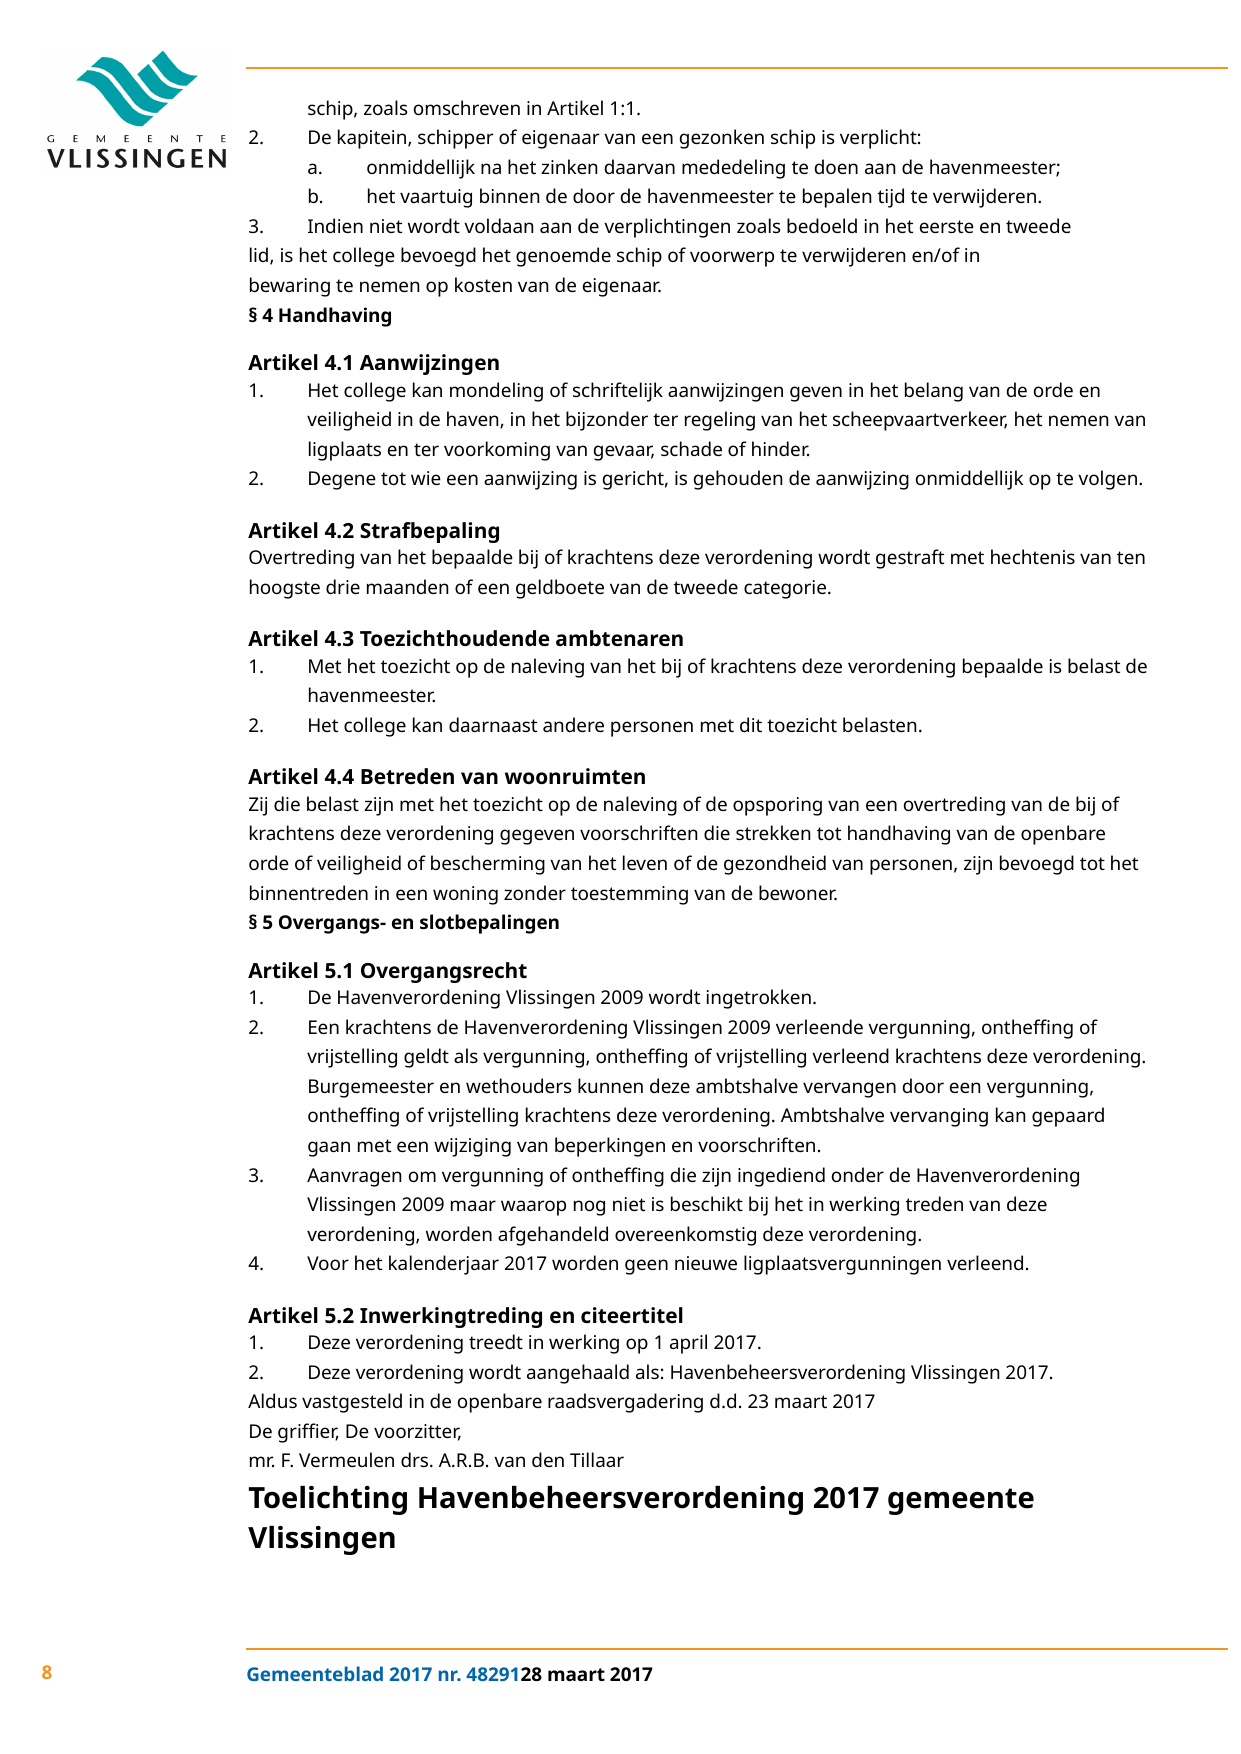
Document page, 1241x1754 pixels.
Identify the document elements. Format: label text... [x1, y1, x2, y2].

text Artikel 5.2 Inwerkingtreding en citeertitel [248, 1301, 1152, 1329]
text Artikel 5.1 Overgangsrecht [248, 956, 1152, 984]
text Overtreding van het bepaalde bij of krachtens deze verordening wordt gestraft met hechtenis van ten hoogste drie maanden of een geldboete van de tweede categorie. [248, 544, 1152, 600]
list Deze verordening wordt aangehaald als: Havenbeheersverordening Vlissingen 2017. [248, 1359, 1152, 1385]
list schip, zoals omschreven in Artikel 1:1. [248, 95, 1152, 121]
text Toelichting Havenbeheersverordening 2017 gemeente Vlissingen [248, 1477, 1152, 1557]
text mr. F. Vermeulen drs. A.R.B. van den Tillaar [248, 1448, 1152, 1473]
list Voor het kalenderjaar 2017 worden geen nieuwe ligplaatsvergunningen verleend. [248, 1251, 1152, 1276]
list De kapitein, schipper of eigenaar van een gezonken schip is verplicht: [248, 124, 1152, 150]
text § 5 Overgangs- en slotbepalingen [248, 909, 1152, 935]
list De Havenverordening Vlissingen 2009 wordt ingetrokken. [248, 984, 1152, 1010]
list Degene tot wie een aanwijzing is gericht, is gehouden de aanwijzing onmiddellijk op te volgen. [248, 466, 1152, 491]
text § 4 Handhaving [248, 302, 1152, 328]
text Artikel 4.3 Toezichthoudende ambtenaren [248, 624, 1152, 653]
text Artikel 4.1 Aanwijzingen [248, 348, 1152, 377]
list Met het toezicht op de naleving van het bij of krachtens deze verordening bepaalde is belast de havenmeester. [248, 653, 1152, 708]
list Een krachtens de Havenverordening Vlissingen 2009 verleende vergunning, ontheffing of vrijstelling geldt als vergunning, ontheffing of vrijstelling verleend krachtens deze verordening. Burgemeester en wethouders kunnen deze ambtshalve vervangen door een vergunning, ontheffing of vrijstelling krachtens deze verordening. Ambtshalve vervanging kan gepaard gaan met een wijziging van beperkingen en voorschriften. [248, 1014, 1152, 1158]
list Het college kan daarnaast andere personen met dit toezicht belasten. [248, 712, 1152, 738]
list Indien niet wordt voldaan aan de verplichtingen zoals bedoeld in het eerste en tweede [248, 213, 1152, 239]
text Artikel 4.4 Betreden van woonruimten [248, 762, 1152, 791]
text lid, is het college bevoegd het genoemde schip of voorwerp te verwijderen en/of in [248, 243, 1152, 268]
text Artikel 4.2 Strafbepaling [248, 516, 1152, 544]
text bewaring te nemen op kosten van de eigenaar. [248, 272, 1152, 298]
text Zij die belast zijn met het toezicht op de naleving of de opsporing van een overtreding van de bij of krachtens deze verordening gegeven voorschriften die strekken tot handhaving van de openbare orde of veiligheid of bescherming van het leven of de gezondheid van personen, zijn bevoegd tot het binnentreden in een woning zonder toestemming van de bewoner. [248, 791, 1152, 905]
list Het college kan mondeling of schriftelijk aanwijzingen geven in het belang van de orde en veiligheid in de haven, in het bijzonder ter regeling van het scheepvaartverkeer, het nemen van ligplaats en ter voorkoming van gevaar, schade of hinder. [248, 377, 1152, 462]
text Aldus vastgesteld in de openbare raadsvergadering d.d. 23 maart 2017 [248, 1388, 1152, 1414]
list het vaartuig binnen de door de havenmeester te bepalen tijd te verwijderen. [307, 183, 1152, 209]
list onmiddellijk na het zinken daarvan mededeling te doen aan de havenmeester; [307, 154, 1152, 180]
list Deze verordening treedt in werking op 1 april 2017. [248, 1329, 1152, 1355]
picture [41, 47, 231, 172]
text De griffier, De voorzitter, [248, 1418, 1152, 1444]
list Aanvragen om vergunning of ontheffing die zijn ingediend onder de Havenverordening Vlissingen 2009 maar waarop nog niet is beschikt bij het in werking treden van deze verordening, worden afgehandeld overeenkomstig deze verordening. [248, 1162, 1152, 1247]
